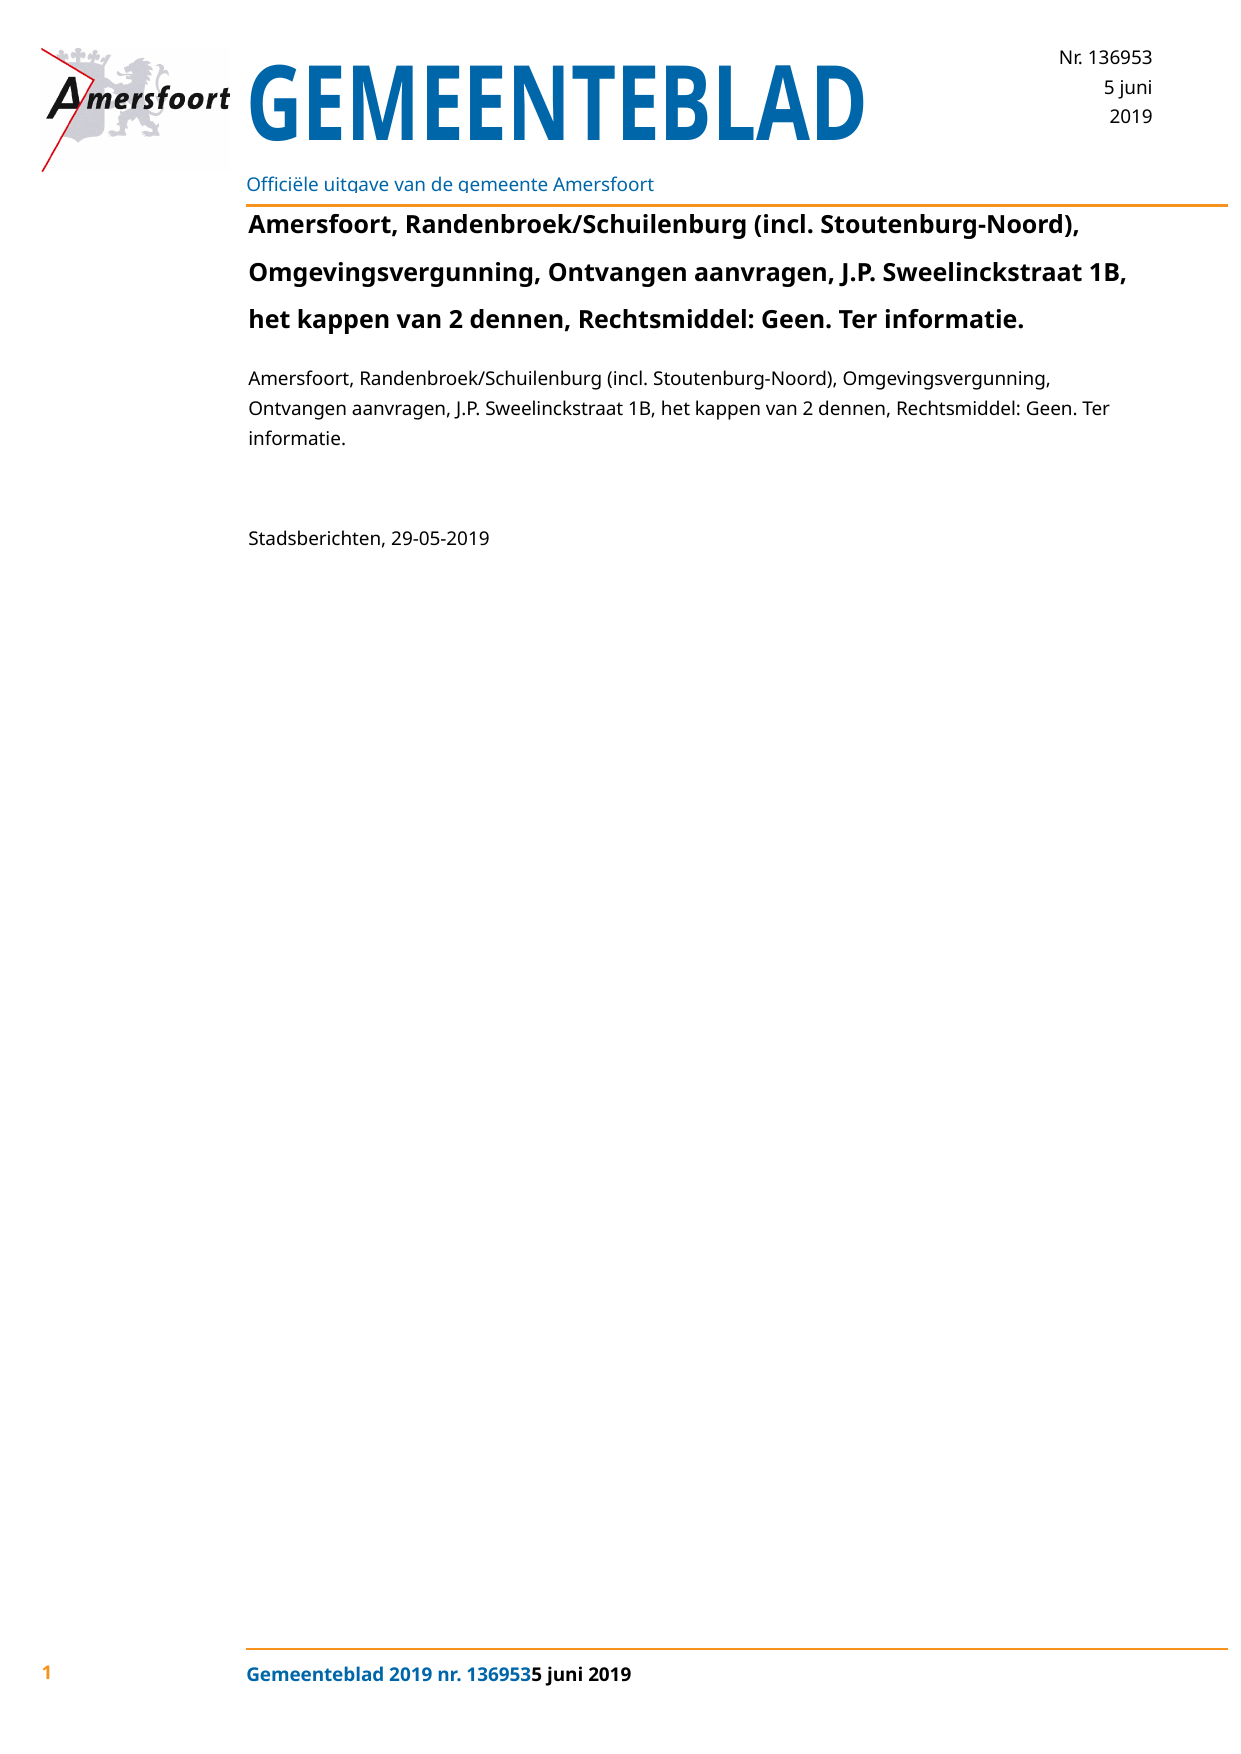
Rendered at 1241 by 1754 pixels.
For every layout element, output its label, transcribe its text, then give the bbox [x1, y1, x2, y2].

text Amersfoort, Randenbroek/Schuilenburg (incl. Stoutenburg-Noord), Omgevingsvergunning, Ontvangen aanvragen, J.P. Sweelinckstraat 1B, het kappen van 2 dennen, Rechtsmiddel: Geen. Ter informatie. [248, 366, 1152, 450]
text Amersfoort, Randenbroek/Schuilenburg (incl. Stoutenburg-Noord), Omgevingsvergunning, Ontvangen aanvragen, J.P. Sweelinckstraat 1B, het kappen van 2 dennen, Rechtsmiddel: Geen. Ter informatie. [248, 207, 1152, 336]
text Stadsberichten, 29-05-2019 [248, 526, 1152, 551]
picture [41, 47, 231, 172]
